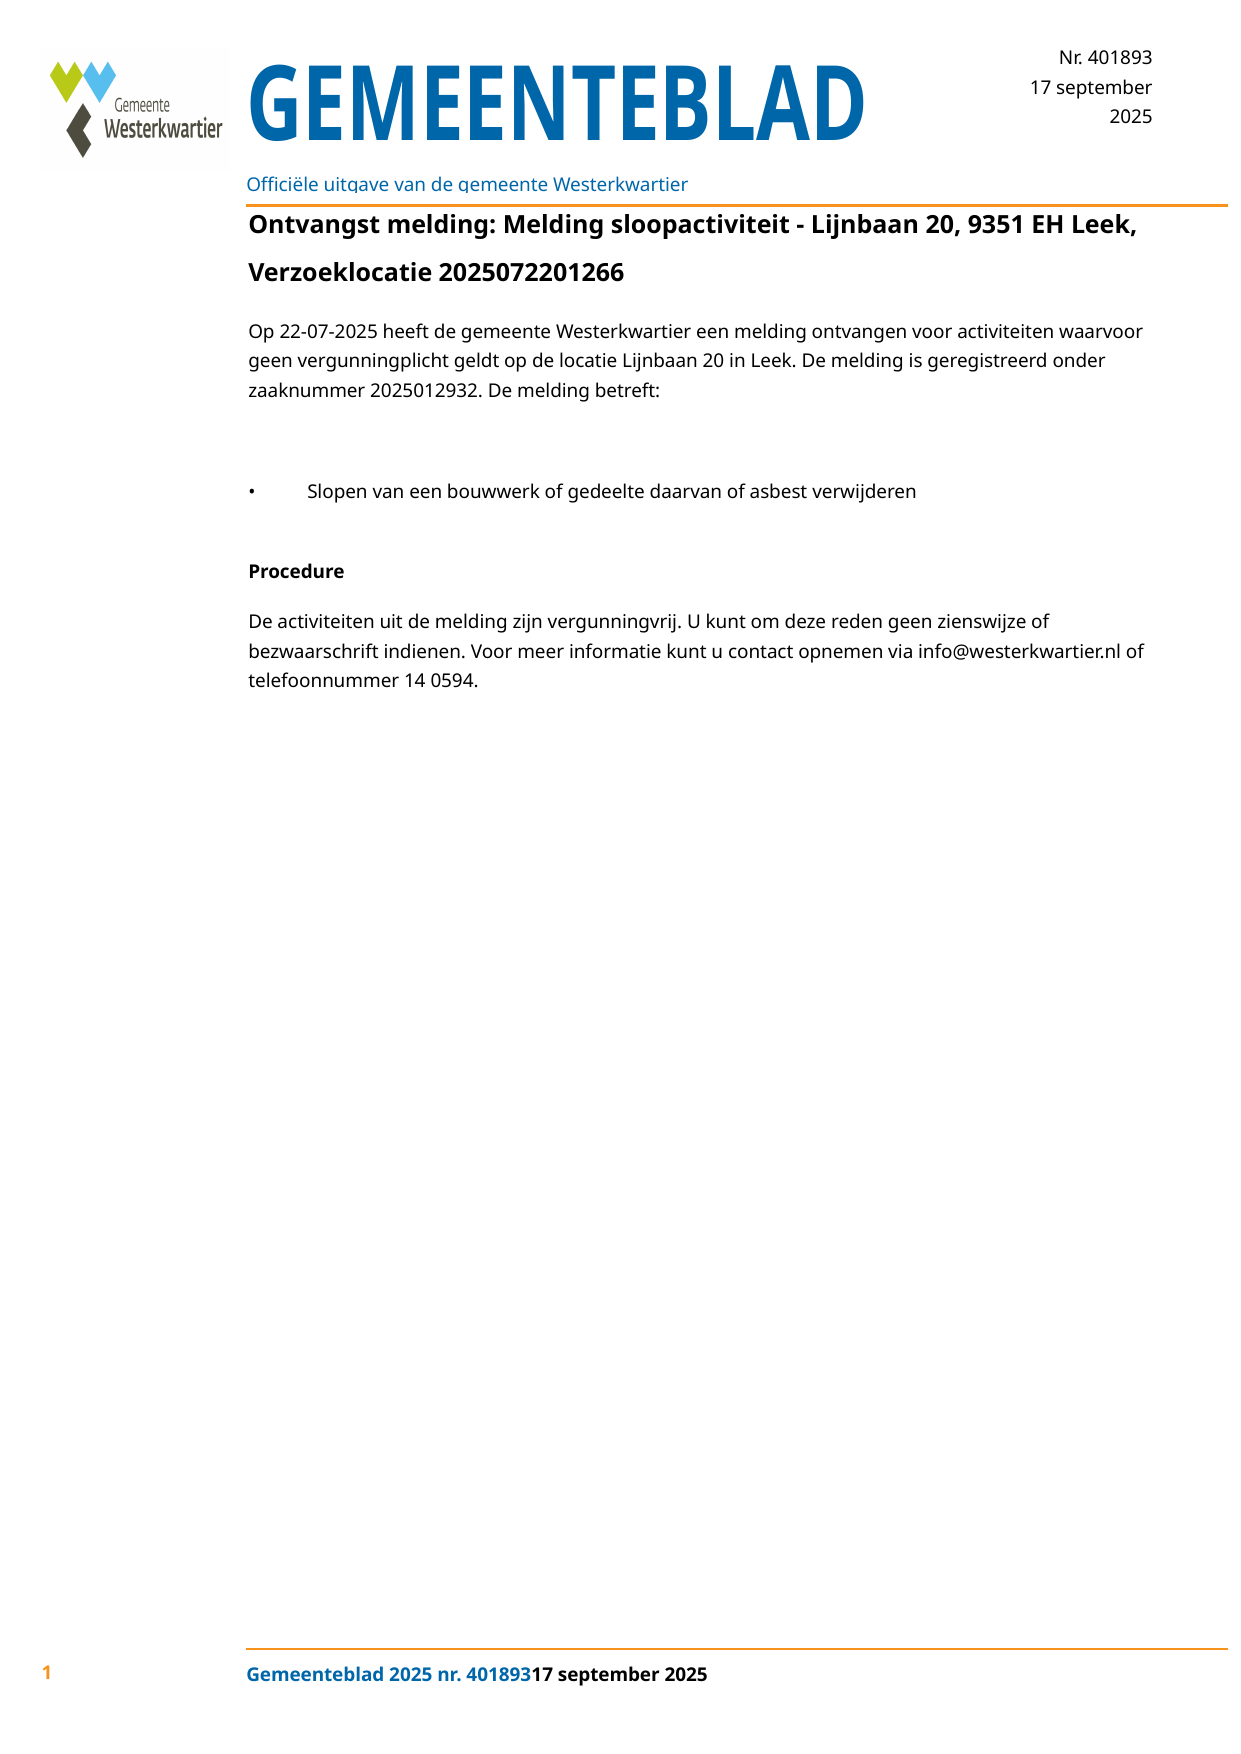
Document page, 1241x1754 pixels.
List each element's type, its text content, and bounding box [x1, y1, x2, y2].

list Slopen van een bouwwerk of gedeelte daarvan of asbest verwijderen [248, 478, 1152, 504]
text Op 22-07-2025 heeft de gemeente Westerkwartier een melding ontvangen voor activiteiten waarvoor geen vergunningplicht geldt op de locatie Lijnbaan 20 in Leek. De melding is geregistreerd onder zaaknummer 2025012932. De melding betreft: [248, 318, 1152, 403]
text Ontvangst melding: Melding sloopactiviteit - Lijnbaan 20, 9351 EH Leek, Verzoeklocatie 2025072201266 [248, 207, 1152, 288]
picture [41, 47, 231, 172]
text Procedure [248, 558, 1152, 584]
text De activiteiten uit de melding zijn vergunningvrij. U kunt om deze reden geen zienswijze of bezwaarschrift indienen. Voor meer informatie kunt u contact opnemen via info@westerkwartier.nl of telefoonnummer 14 0594. [248, 608, 1152, 693]
